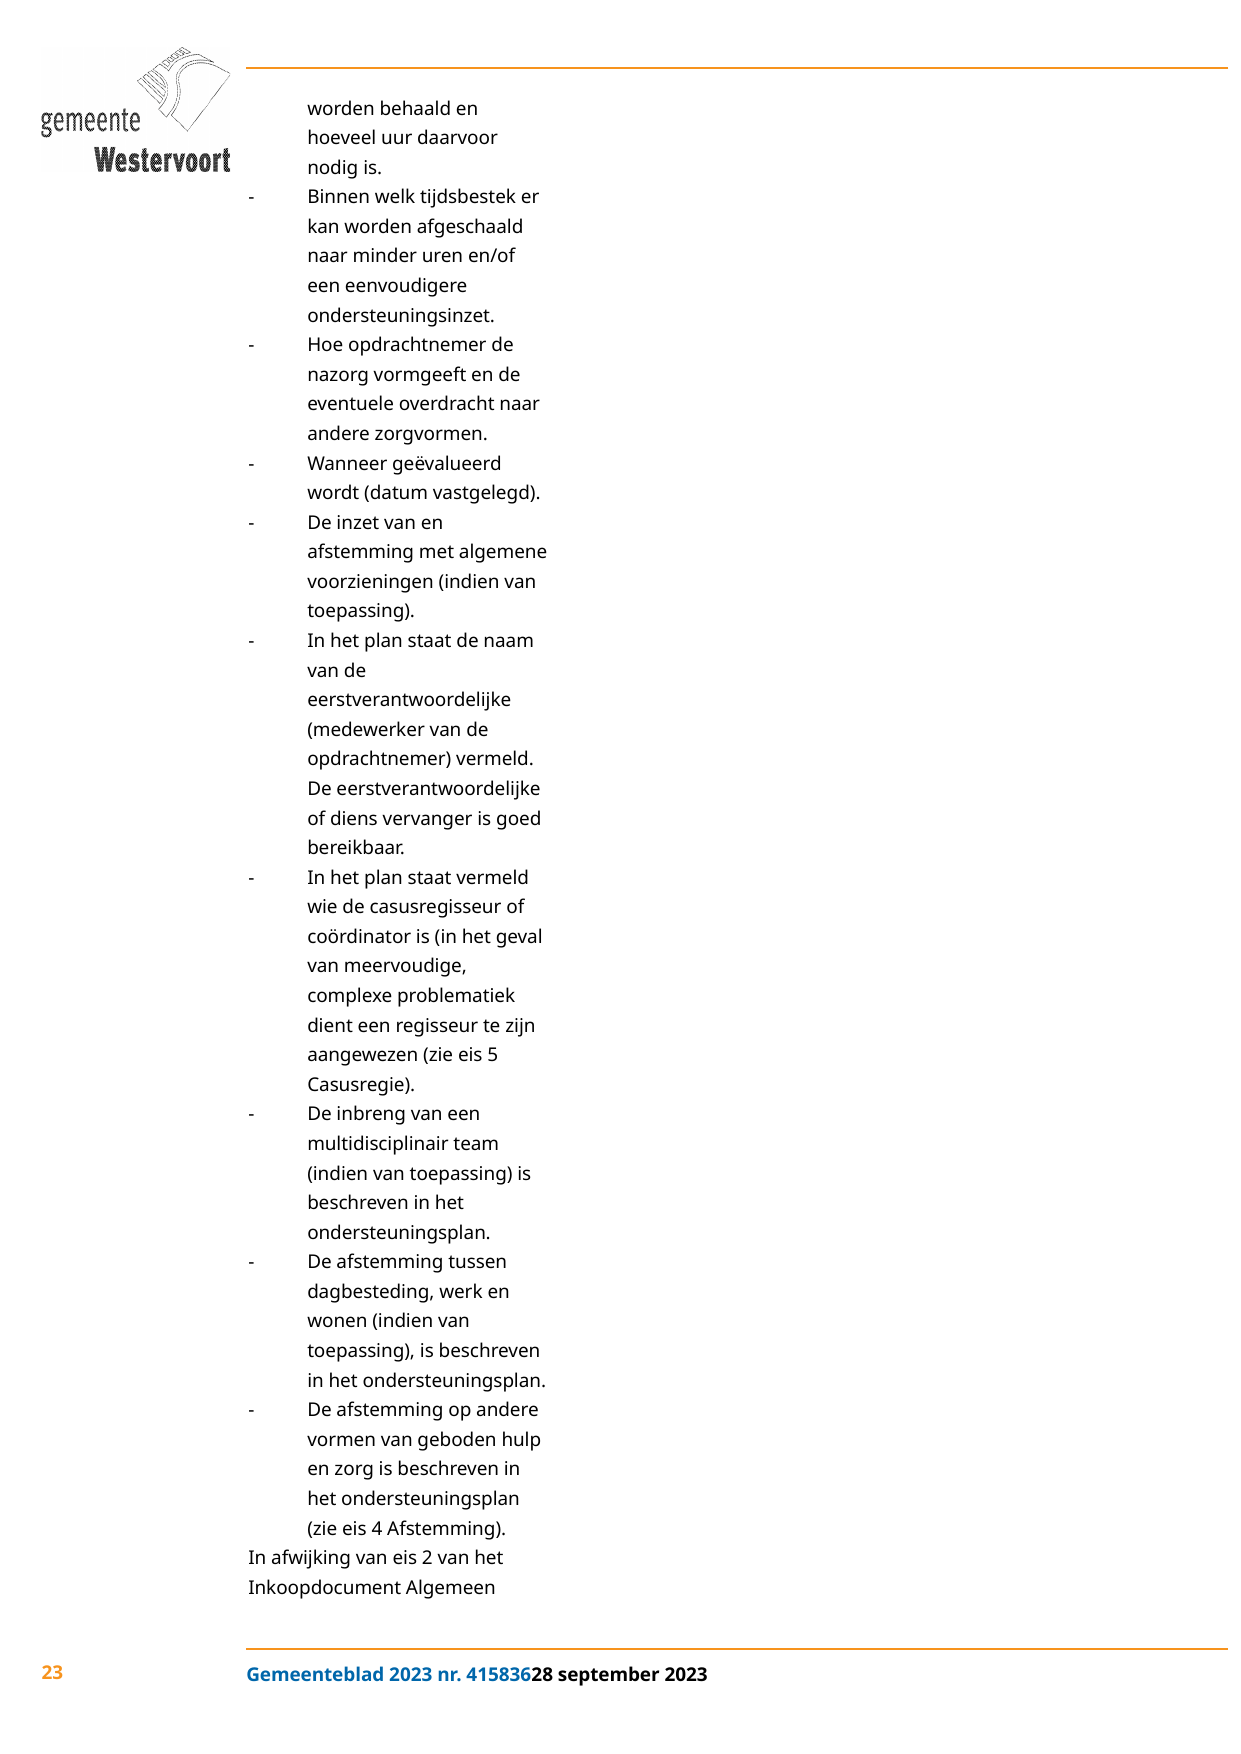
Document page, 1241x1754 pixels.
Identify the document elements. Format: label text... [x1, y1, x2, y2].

picture [41, 47, 231, 172]
table_cell [850, 95, 1152, 1600]
table_cell worden behaald en hoeveel uur daarvoor nodig is. Binnen welk tijdsbestek er kan worden afgeschaald naar minder uren en/of een eenvoudigere ondersteuningsinzet. Hoe opdrachtnemer de nazorg vormgeeft en de eventuele overdracht naar andere zorgvormen. Wanneer geëvalueerd wordt (datum vastgelegd). De inzet van en afstemming met algemene voorzieningen (indien van toepassing). In het plan staat de naam van de eerstverantwoordelijke (medewerker van de opdrachtnemer) vermeld. De eerstverantwoordelijke of diens vervanger is goed bereikbaar. In het plan staat vermeld wie de casusregisseur of coördinator is (in het geval van meervoudige, complexe problematiek dient een regisseur te zijn aangewezen (zie eis 5 Casusregie). De inbreng van een multidisciplinair team (indien van toepassing) is beschreven in het ondersteuningsplan. De afstemming tussen dagbesteding, werk en wonen (indien van toepassing), is beschreven in het ondersteuningsplan. De afstemming op andere vormen van geboden hulp en zorg is beschreven in het ondersteuningsplan (zie eis 4 Afstemming). In afwijking van eis 2 van het Inkoopdocument Algemeen [248, 95, 549, 1600]
table_cell [549, 95, 850, 1600]
